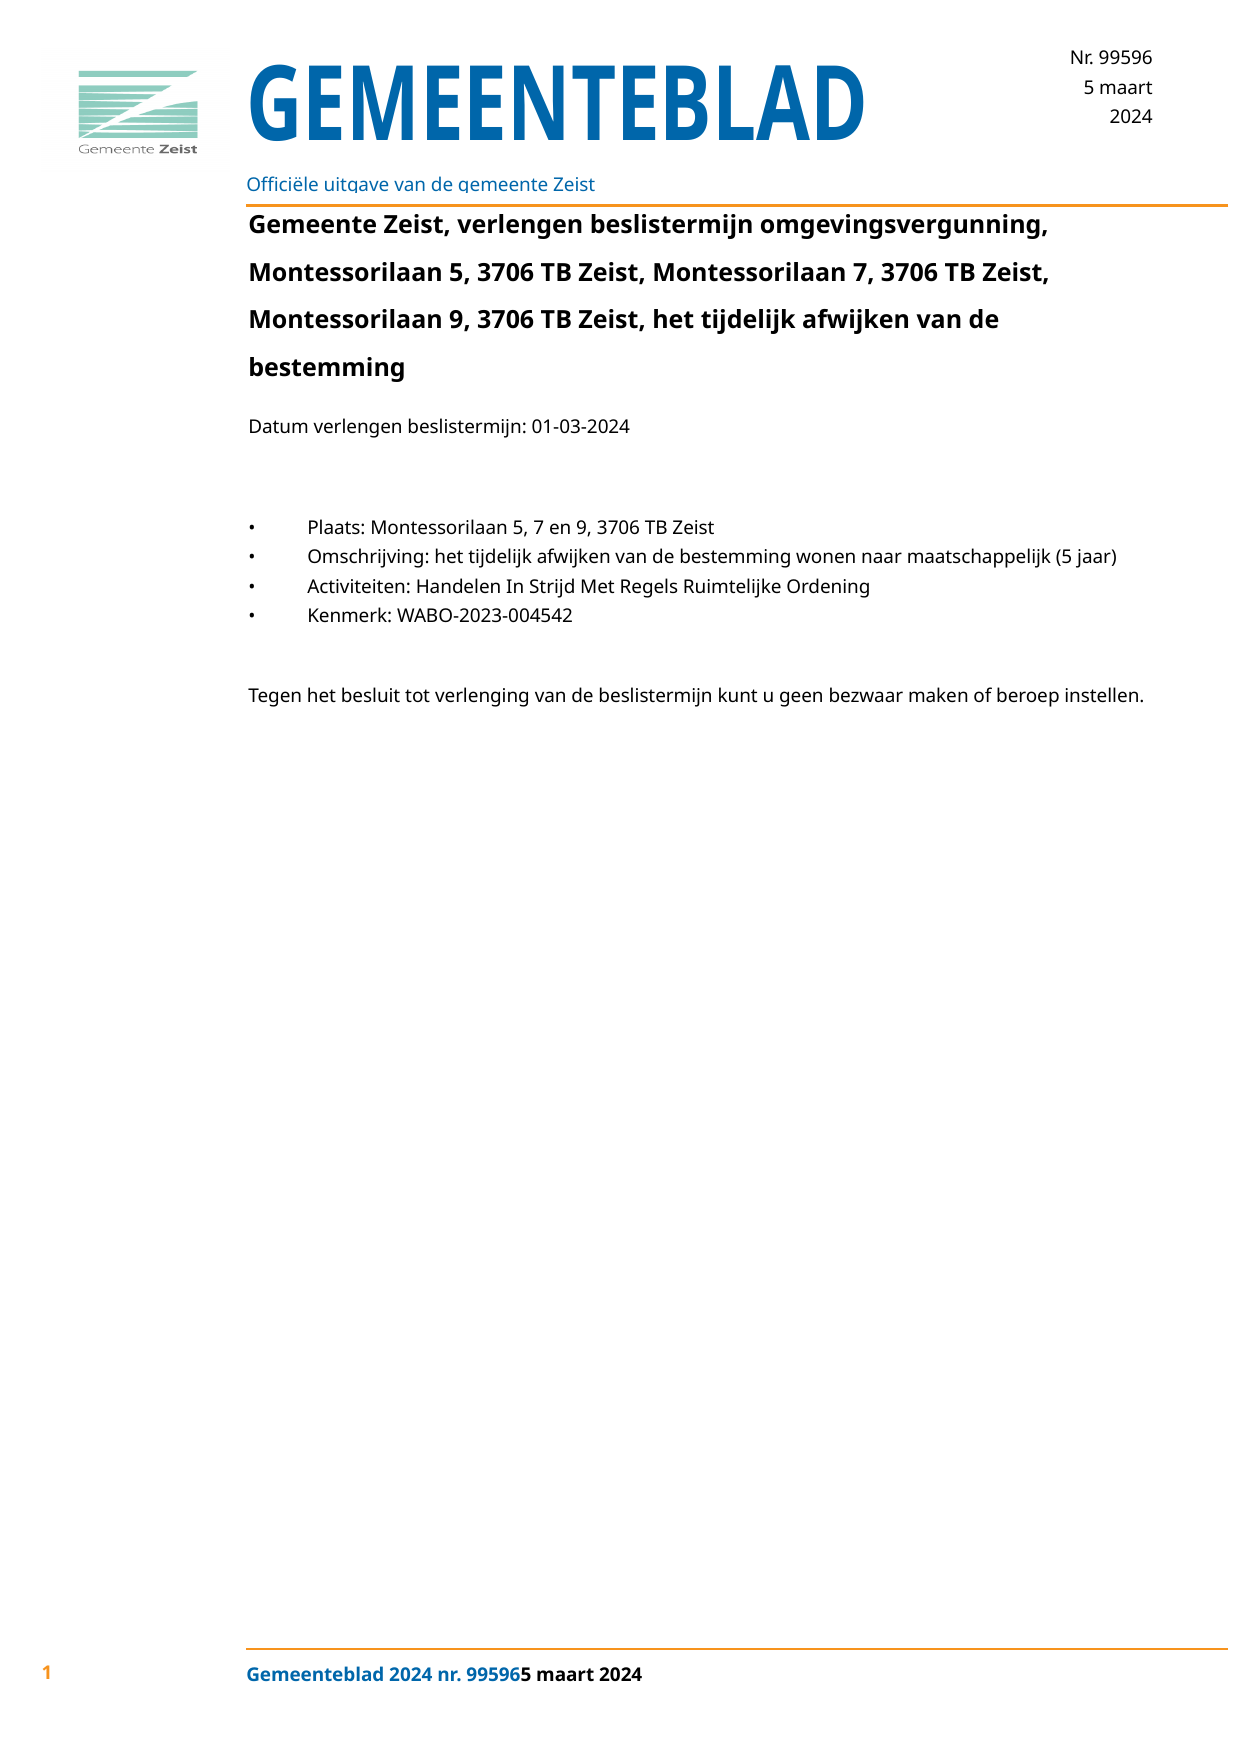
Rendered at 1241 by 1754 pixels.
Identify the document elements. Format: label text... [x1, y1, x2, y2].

list Plaats: Montessorilaan 5, 7 en 9, 3706 TB Zeist [248, 514, 1152, 540]
text Gemeente Zeist, verlengen beslistermijn omgevingsvergunning, Montessorilaan 5, 3706 TB Zeist, Montessorilaan 7, 3706 TB Zeist, Montessorilaan 9, 3706 TB Zeist, het tijdelijk afwijken van de bestemming [248, 207, 1152, 384]
picture [41, 47, 231, 172]
list Kenmerk: WABO-2023-004542 [248, 603, 1152, 628]
text Tegen het besluit tot verlenging van de beslistermijn kunt u geen bezwaar maken of beroep instellen. [248, 683, 1152, 708]
text Datum verlengen beslistermijn: 01-03-2024 [248, 413, 1152, 439]
list Activiteiten: Handelen In Strijd Met Regels Ruimtelijke Ordening [248, 573, 1152, 599]
list Omschrijving: het tijdelijk afwijken van de bestemming wonen naar maatschappelijk (5 jaar) [248, 543, 1152, 569]
